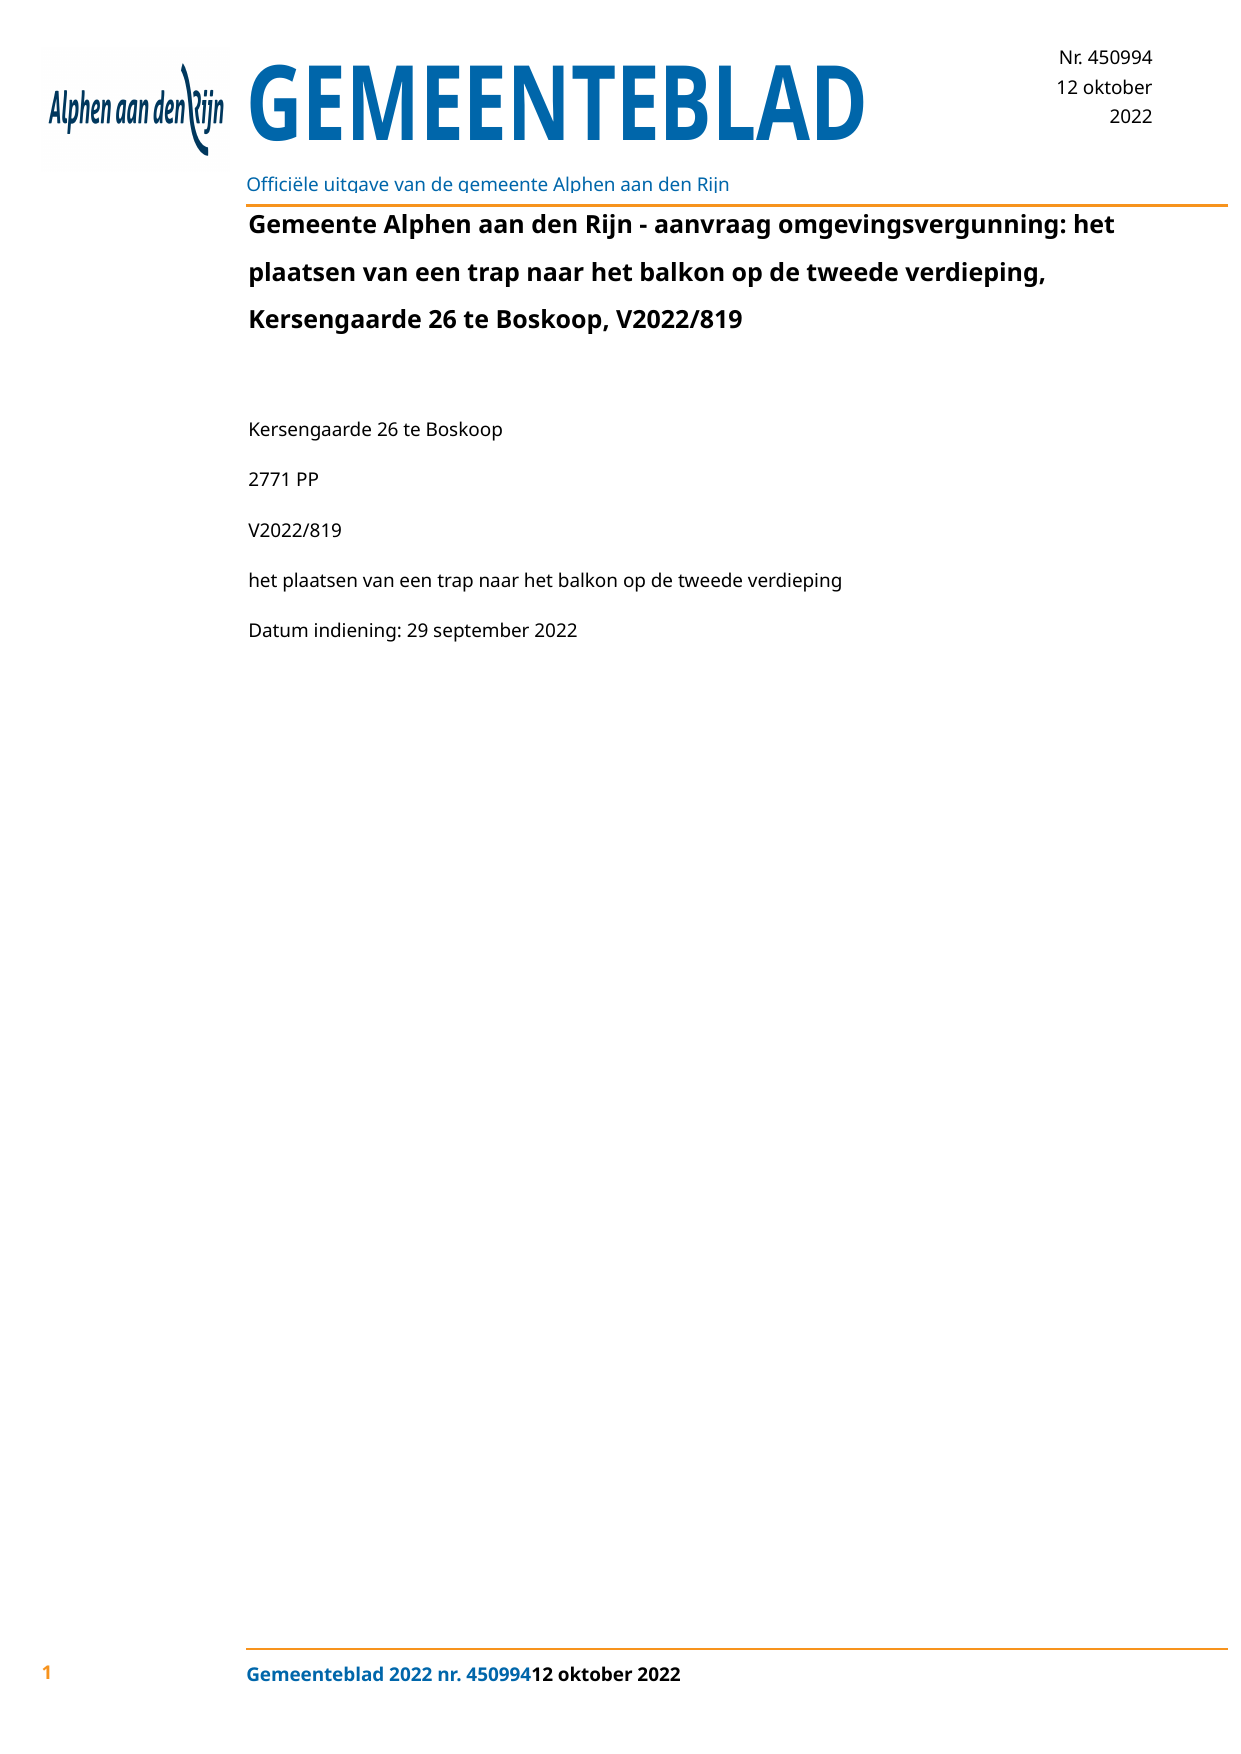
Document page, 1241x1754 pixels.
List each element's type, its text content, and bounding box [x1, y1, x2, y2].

text Gemeente Alphen aan den Rijn - aanvraag omgevingsvergunning: het plaatsen van een trap naar het balkon op de tweede verdieping, Kersengaarde 26 te Boskoop, V2022/819 [248, 207, 1152, 336]
text 2771 PP [248, 466, 1152, 492]
picture [41, 47, 231, 172]
text V2022/819 [248, 517, 1152, 542]
text het plaatsen van een trap naar het balkon op de tweede verdieping [248, 567, 1152, 593]
text Datum indiening: 29 september 2022 [248, 618, 1152, 643]
text Kersengaarde 26 te Boskoop [248, 416, 1152, 442]
